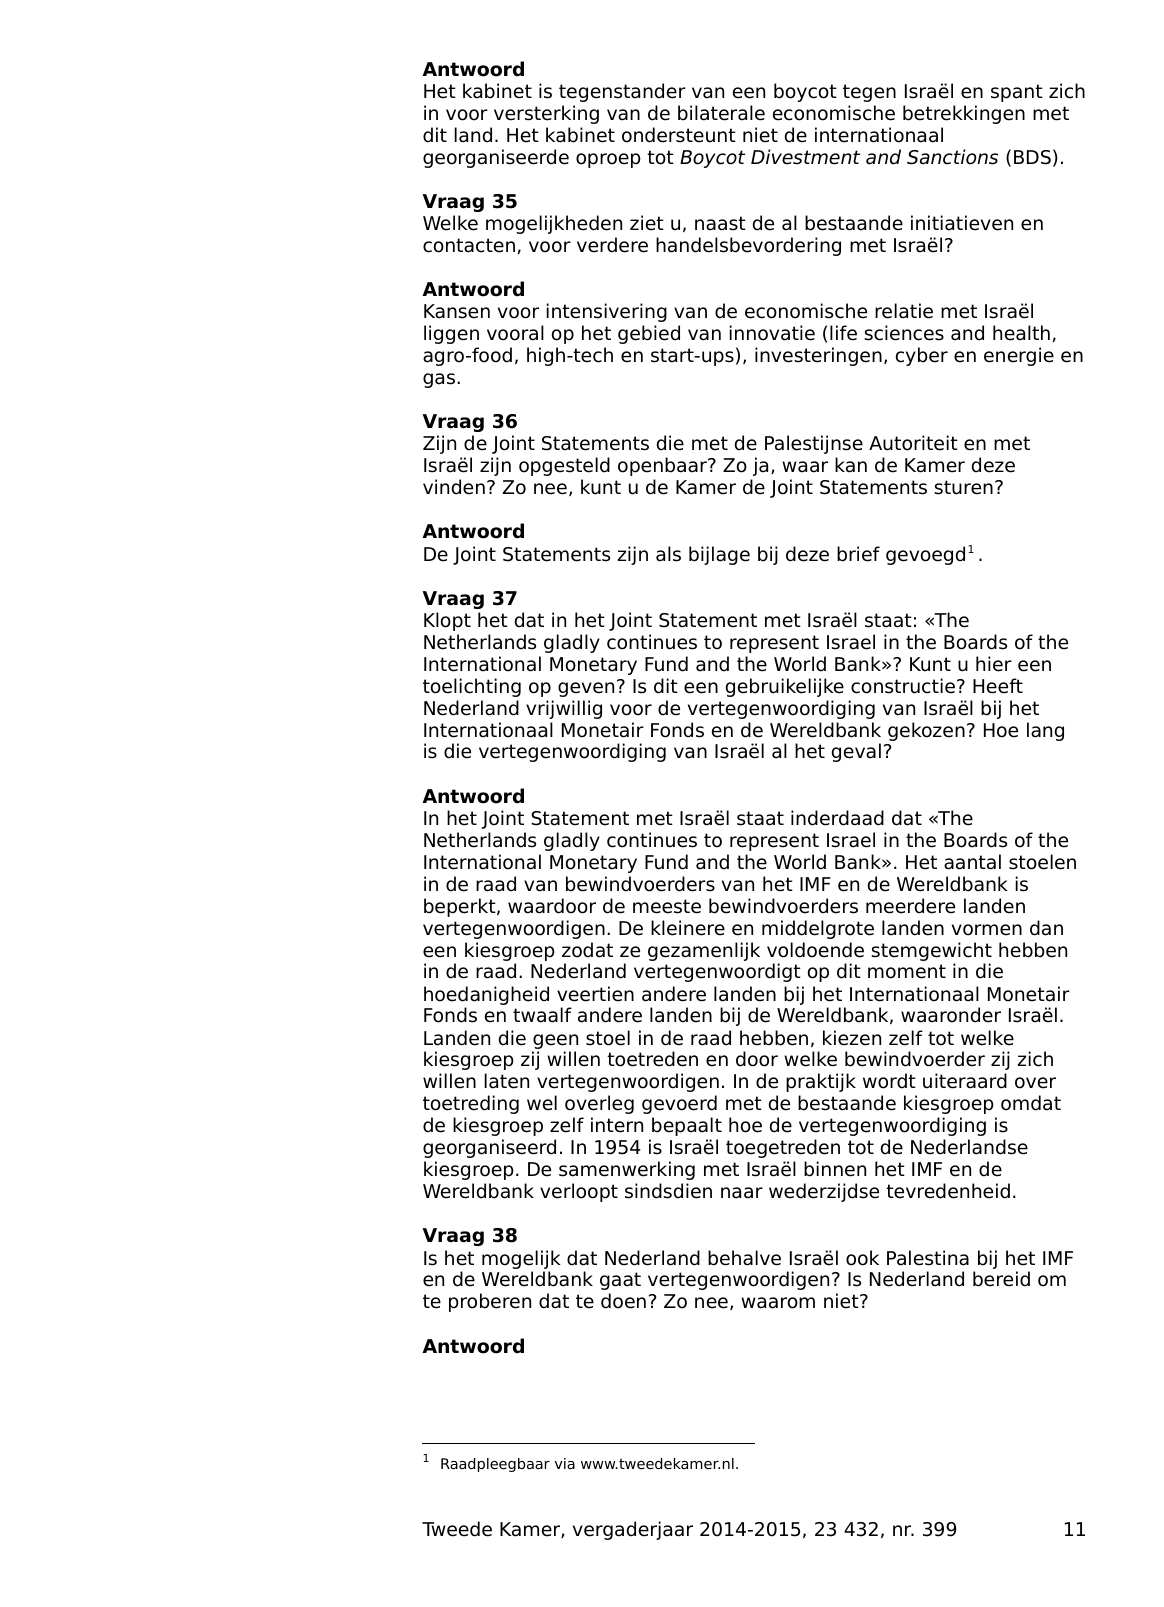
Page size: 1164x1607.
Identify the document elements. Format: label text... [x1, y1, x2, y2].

text Antwoord [422, 1336, 1087, 1357]
text Zijn de Joint Statements die met de Palestijnse Autoriteit en met Israël zijn opgesteld openbaar? Zo ja, waar kan de Kamer deze vinden? Zo nee, kunt u de Kamer de Joint Statements sturen? [422, 433, 1087, 499]
text Vraag 35 [422, 191, 1087, 213]
text Antwoord [422, 279, 1087, 301]
text Antwoord [422, 786, 1087, 808]
text Vraag 37 [422, 588, 1087, 609]
text Klopt het dat in het Joint Statement met Israël staat: «The Netherlands gladly continues to represent Israel in the Boards of the International Monetary Fund and the World Bank»? Kunt u hier een toelichting op geven? Is dit een gebruikelijke constructie? Heeft Nederland vrijwillig voor de vertegenwoordiging van Israël bij het Internationaal Monetair Fonds en de Wereldbank gekozen? Hoe lang is die vertegenwoordiging van Israël al het geval? [422, 609, 1087, 763]
text Antwoord [422, 521, 1087, 543]
text Het kabinet is tegenstander van een boycot tegen Israël en spant zich in voor versterking van de bilaterale economische betrekkingen met dit land. Het kabinet ondersteunt niet de internationaal georganiseerde oproep tot Boycot Divestment and Sanctions (BDS). [422, 81, 1087, 169]
text Vraag 36 [422, 411, 1087, 433]
text Vraag 38 [422, 1225, 1087, 1247]
text Kansen voor intensivering van de economische relatie met Israël liggen vooral op het gebied van innovatie (life sciences and health, agro-food, high-tech en start-ups), investeringen, cyber en energie en gas. [422, 301, 1087, 389]
text Is het mogelijk dat Nederland behalve Israël ook Palestina bij het IMF en de Wereldbank gaat vertegenwoordigen? Is Nederland bereid om te proberen dat te doen? Zo nee, waarom niet? [422, 1247, 1087, 1313]
text De Joint Statements zijn als bijlage bij deze brief gevoegd. [422, 543, 1087, 565]
text Welke mogelijkheden ziet u, naast de al bestaande initiatieven en contacten, voor verdere handelsbevordering met Israël? [422, 213, 1087, 257]
text In het Joint Statement met Israël staat inderdaad dat «The Netherlands gladly continues to represent Israel in the Boards of the International Monetary Fund and the World Bank». Het aantal stoelen in de raad van bewindvoerders van het IMF en de Wereldbank is beperkt, waardoor de meeste bewindvoerders meerdere landen vertegenwoordigen. De kleinere en middelgrote landen vormen dan een kiesgroep zodat ze gezamenlijk voldoende stemgewicht hebben in de raad. Nederland vertegenwoordigt op dit moment in die hoedanigheid veertien andere landen bij het Internationaal Monetair Fonds en twaalf andere landen bij de Wereldbank, waaronder Israël. Landen die geen stoel in de raad hebben, kiezen zelf tot welke kiesgroep zij willen toetreden en door welke bewindvoerder zij zich willen laten vertegenwoordigen. In de praktijk wordt uiteraard over toetreding wel overleg gevoerd met de bestaande kiesgroep omdat de kiesgroep zelf intern bepaalt hoe de vertegenwoordiging is georganiseerd. In 1954 is Israël toegetreden tot de Nederlandse kiesgroep. De samenwerking met Israël binnen het IMF en de Wereldbank verloopt sindsdien naar wederzijdse tevredenheid. [422, 808, 1087, 1203]
text Antwoord [422, 59, 1087, 81]
text Raadpleegbaar via www.tweedekamer.nl. [422, 1452, 1087, 1474]
